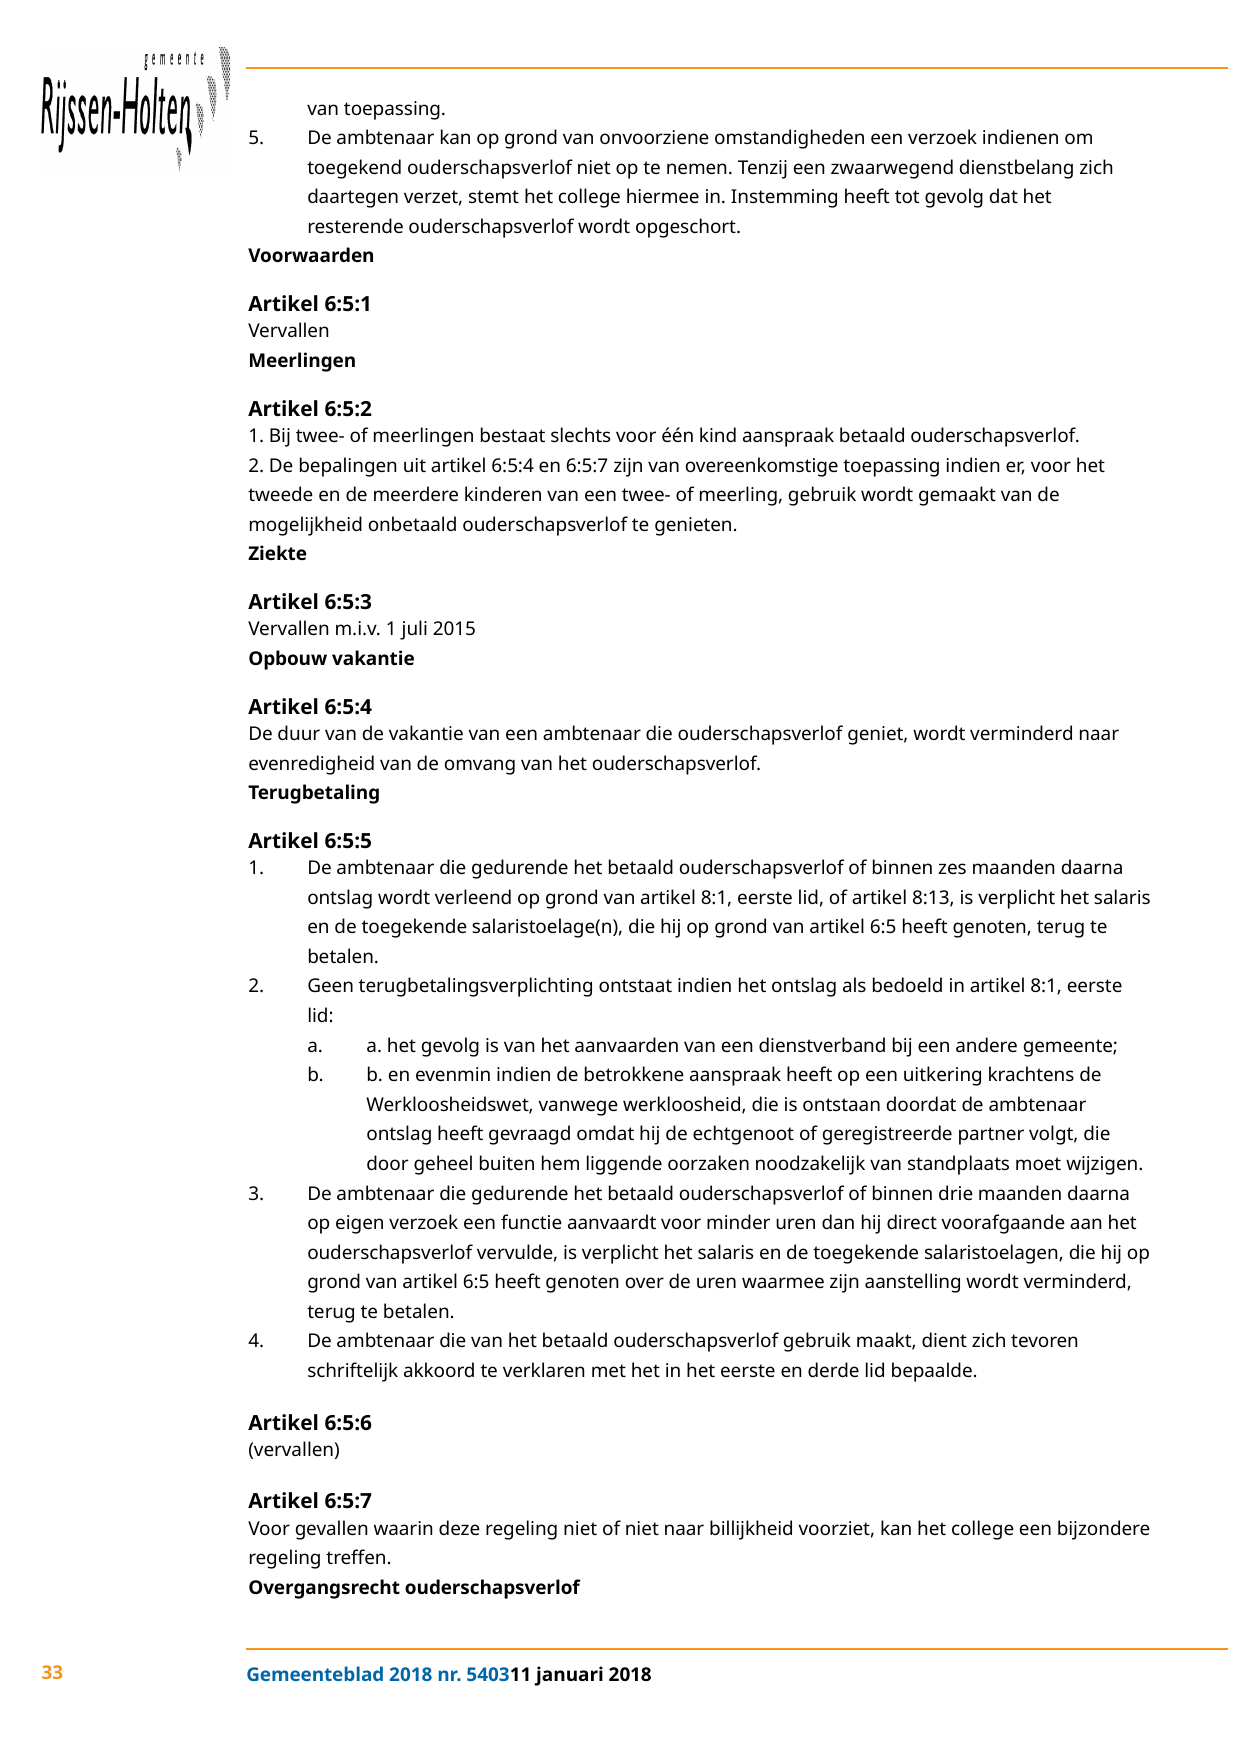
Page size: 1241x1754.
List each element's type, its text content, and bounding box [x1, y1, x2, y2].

picture [41, 47, 231, 172]
text Ziekte [248, 541, 1152, 566]
list Geen terugbetalingsverplichting ontstaat indien het ontslag als bedoeld in artikel 8:1, eerste lid: [248, 973, 1152, 1028]
text Terugbetaling [248, 779, 1152, 805]
text Overgangsrecht ouderschapsverlof [248, 1574, 1152, 1600]
list van toepassing. [248, 95, 1152, 121]
text (vervallen) [248, 1436, 1152, 1462]
text Artikel 6:5:3 [248, 587, 1152, 616]
list De ambtenaar die gedurende het betaald ouderschapsverlof of binnen drie maanden daarna op eigen verzoek een functie aanvaardt voor minder uren dan hij direct voorafgaande aan het ouderschapsverlof vervulde, is verplicht het salaris en de toegekende salaristoelagen, die hij op grond van artikel 6:5 heeft genoten over de uren waarmee zijn aanstelling wordt verminderd, terug te betalen. [248, 1180, 1152, 1324]
text Artikel 6:5:5 [248, 826, 1152, 854]
text Opbouw vakantie [248, 645, 1152, 671]
text Artikel 6:5:2 [248, 394, 1152, 422]
text Voor gevallen waarin deze regeling niet of niet naar billijkheid voorziet, kan het college een bijzondere regeling treffen. [248, 1515, 1152, 1570]
text De duur van de vakantie van een ambtenaar die ouderschapsverlof geniet, wordt verminderd naar evenredigheid van de omvang van het ouderschapsverlof. [248, 720, 1152, 776]
text Artikel 6:5:6 [248, 1408, 1152, 1436]
list De ambtenaar kan op grond van onvoorziene omstandigheden een verzoek indienen om toegekend ouderschapsverlof niet op te nemen. Tenzij een zwaarwegend dienstbelang zich daartegen verzet, stemt het college hiermee in. Instemming heeft tot gevolg dat het resterende ouderschapsverlof wordt opgeschort. [248, 124, 1152, 239]
list De ambtenaar die gedurende het betaald ouderschapsverlof of binnen zes maanden daarna ontslag wordt verleend op grond van artikel 8:1, eerste lid, of artikel 8:13, is verplicht het salaris en de toegekende salaristoelage(n), die hij op grond van artikel 6:5 heeft genoten, terug te betalen. [248, 854, 1152, 969]
text Vervallen [248, 318, 1152, 343]
text Meerlingen [248, 347, 1152, 373]
text Vervallen m.i.v. 1 juli 2015 [248, 616, 1152, 641]
text Artikel 6:5:7 [248, 1487, 1152, 1515]
list a. het gevolg is van het aanvaarden van een dienstverband bij een andere gemeente; [307, 1032, 1152, 1058]
text Artikel 6:5:4 [248, 692, 1152, 720]
list De ambtenaar die van het betaald ouderschapsverlof gebruik maakt, dient zich tevoren schriftelijk akkoord te verklaren met het in het eerste en derde lid bepaalde. [248, 1328, 1152, 1383]
list b. en evenmin indien de betrokkene aanspraak heeft op een uitkering krachtens de Werkloosheidswet, vanwege werkloosheid, die is ontstaan doordat de ambtenaar ontslag heeft gevraagd omdat hij de echtgenoot of geregistreerde partner volgt, die door geheel buiten hem liggende oorzaken noodzakelijk van standplaats moet wijzigen. [307, 1061, 1152, 1176]
text Artikel 6:5:1 [248, 289, 1152, 318]
text 2. De bepalingen uit artikel 6:5:4 en 6:5:7 zijn van overeenkomstige toepassing indien er, voor het tweede en de meerdere kinderen van een twee- of meerling, gebruik wordt gemaakt van de mogelijkheid onbetaald ouderschapsverlof te genieten. [248, 452, 1152, 537]
text 1. Bij twee- of meerlingen bestaat slechts voor één kind aanspraak betaald ouderschapsverlof. [248, 422, 1152, 448]
text Voorwaarden [248, 243, 1152, 268]
